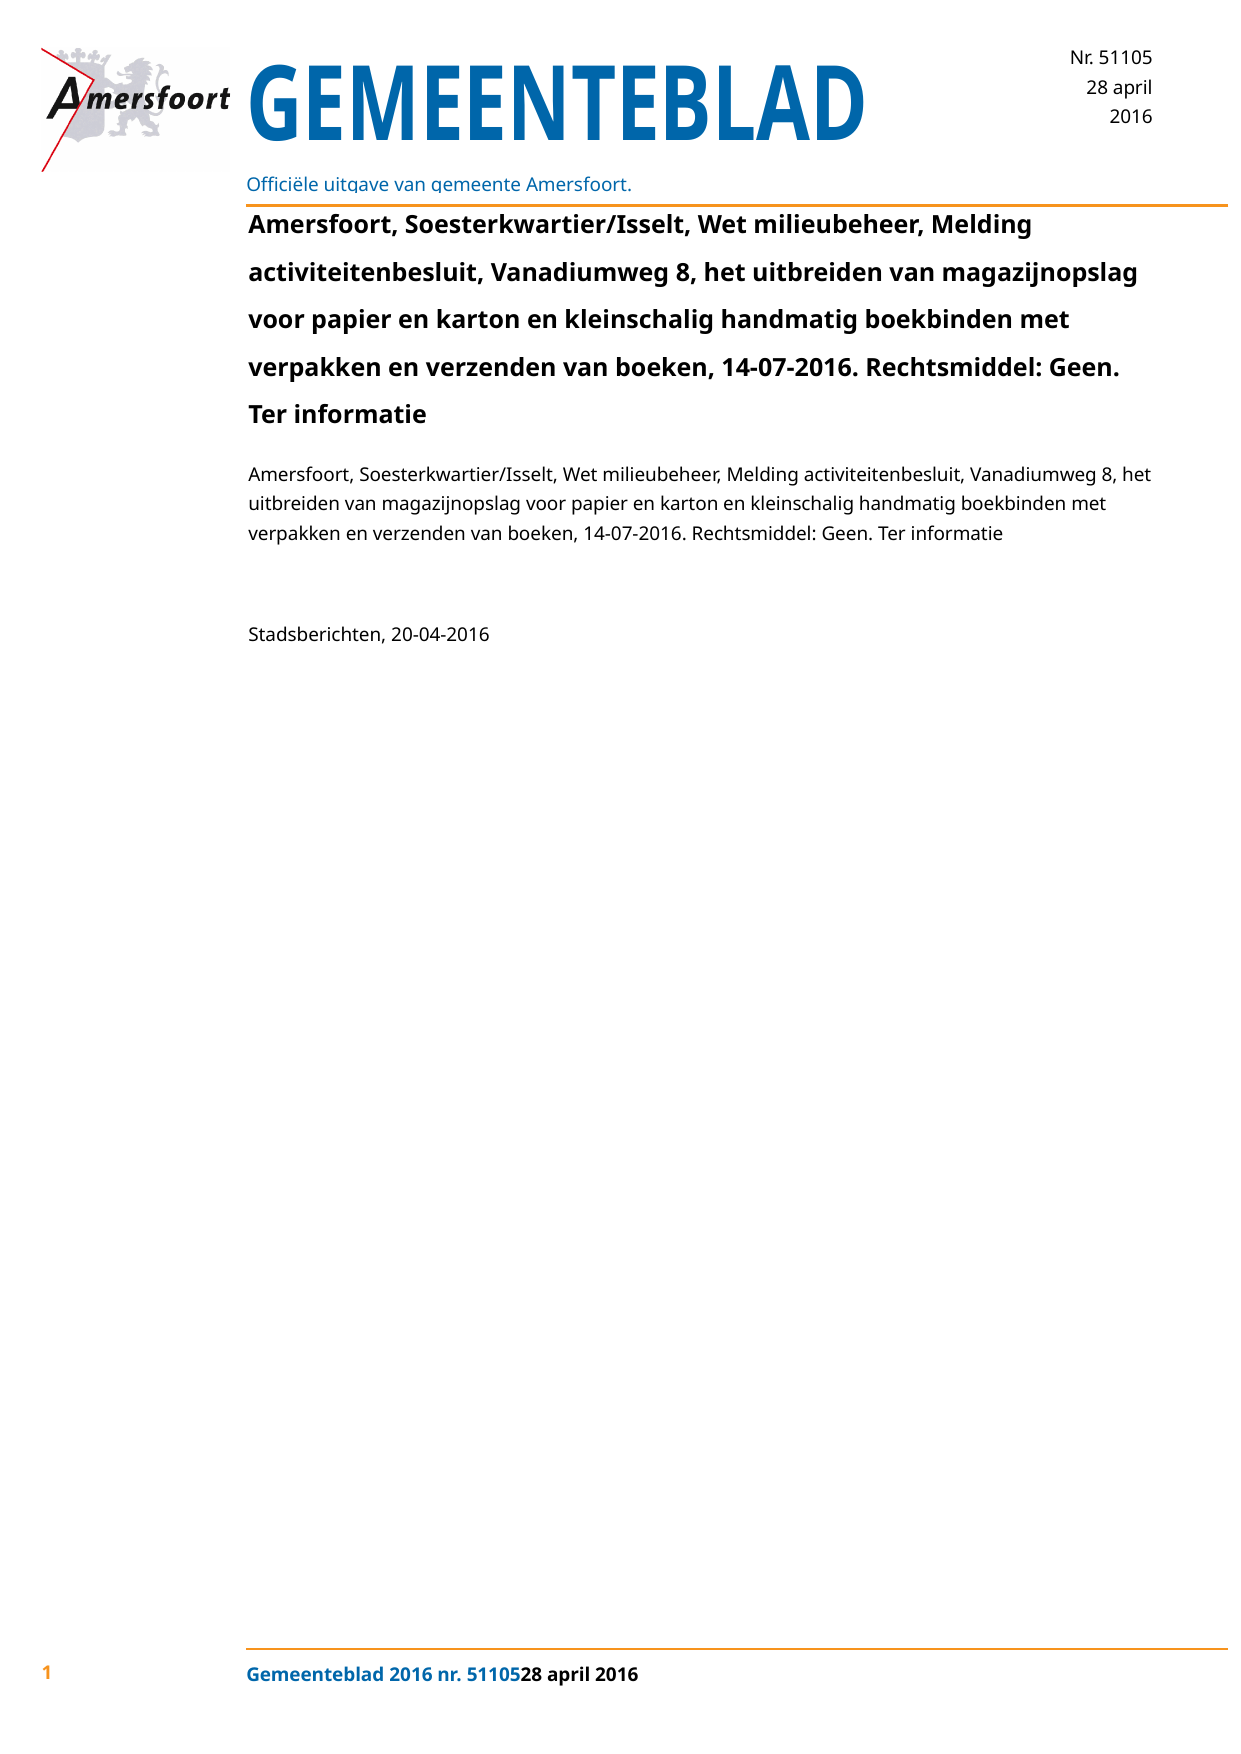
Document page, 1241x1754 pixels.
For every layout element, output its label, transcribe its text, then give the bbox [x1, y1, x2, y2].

text Amersfoort, Soesterkwartier/Isselt, Wet milieubeheer, Melding activiteitenbesluit, Vanadiumweg 8, het uitbreiden van magazijnopslag voor papier en karton en kleinschalig handmatig boekbinden met verpakken en verzenden van boeken, 14-07-2016. Rechtsmiddel: Geen. Ter informatie [248, 207, 1152, 431]
picture [41, 47, 231, 172]
text Amersfoort, Soesterkwartier/Isselt, Wet milieubeheer, Melding activiteitenbesluit, Vanadiumweg 8, het uitbreiden van magazijnopslag voor papier en karton en kleinschalig handmatig boekbinden met verpakken en verzenden van boeken, 14-07-2016. Rechtsmiddel: Geen. Ter informatie [248, 461, 1152, 546]
text Stadsberichten, 20-04-2016 [248, 621, 1152, 646]
